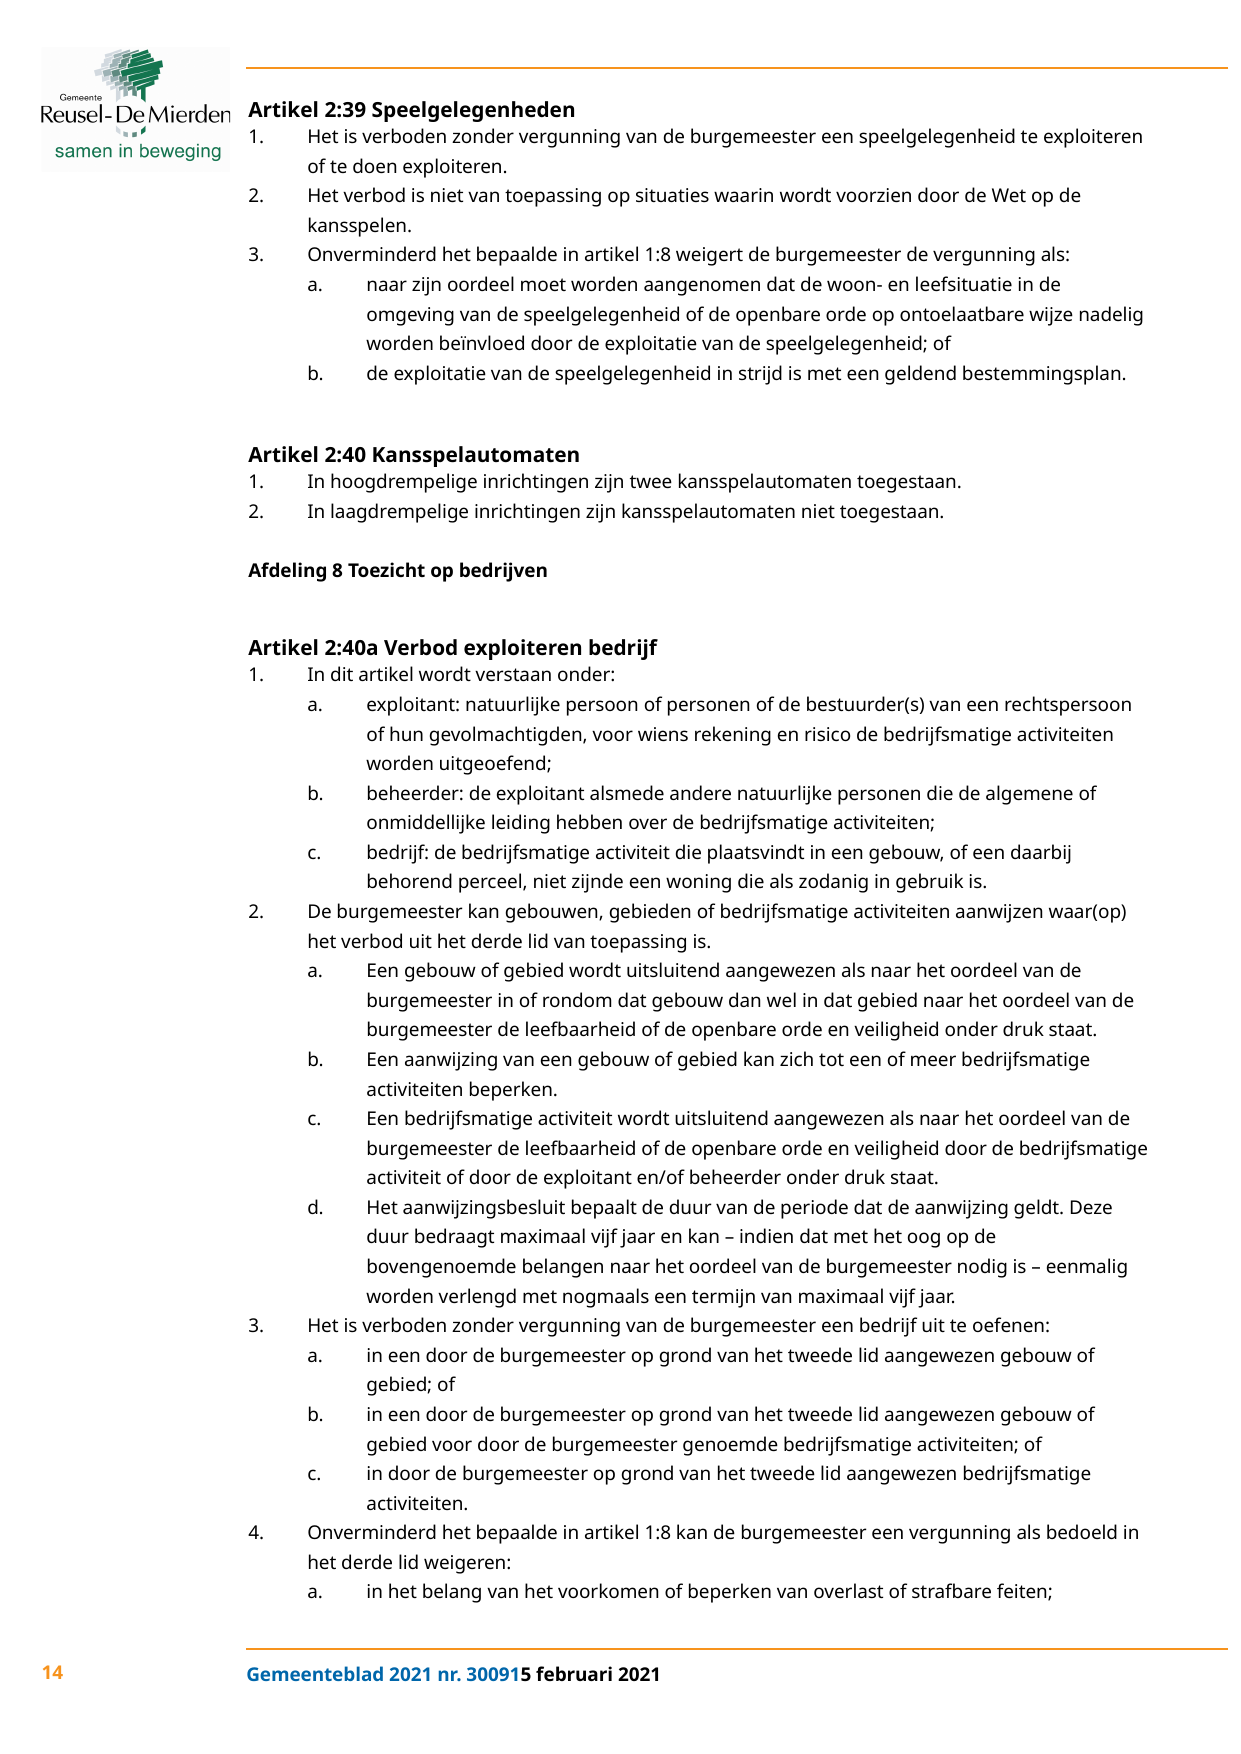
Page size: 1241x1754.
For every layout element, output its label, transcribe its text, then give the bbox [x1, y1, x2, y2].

list bedrijf: de bedrijfsmatige activiteit die plaatsvindt in een gebouw, of een daarbij behorend perceel, niet zijnde een woning die als zodanig in gebruik is. [307, 839, 1152, 894]
list de exploitatie van de speelgelegenheid in strijd is met een geldend bestemmingsplan. [307, 360, 1152, 386]
picture [41, 47, 231, 172]
list naar zijn oordeel moet worden aangenomen dat de woon- en leefsituatie in de omgeving van de speelgelegenheid of de openbare orde op ontoelaatbare wijze nadelig worden beïnvloed door de exploitatie van de speelgelegenheid; of [307, 271, 1152, 356]
list exploitant: natuurlijke persoon of personen of de bestuurder(s) van een rechtspersoon of hun gevolmachtigden, voor wiens rekening en risico de bedrijfsmatige activiteiten worden uitgeoefend; [307, 691, 1152, 776]
list Het aanwijzingsbesluit bepaalt de duur van de periode dat de aanwijzing geldt. Deze duur bedraagt maximaal vijf jaar en kan – indien dat met het oog op de bovengenoemde belangen naar het oordeel van de burgemeester nodig is – eenmalig worden verlengd met nogmaals een termijn van maximaal vijf jaar. [307, 1194, 1152, 1309]
list Een bedrijfsmatige activiteit wordt uitsluitend aangewezen als naar het oordeel van de burgemeester de leefbaarheid of de openbare orde en veiligheid door de bedrijfsmatige activiteit of door de exploitant en/of beheerder onder druk staat. [307, 1105, 1152, 1190]
list in door de burgemeester op grond van het tweede lid aangewezen bedrijfsmatige activiteiten. [307, 1460, 1152, 1516]
list in het belang van het voorkomen of beperken van overlast of strafbare feiten; [307, 1579, 1152, 1604]
list In laagdrempelige inrichtingen zijn kansspelautomaten niet toegestaan. [248, 498, 1152, 524]
list beheerder: de exploitant alsmede andere natuurlijke personen die de algemene of onmiddellijke leiding hebben over de bedrijfsmatige activiteiten; [307, 780, 1152, 835]
list in een door de burgemeester op grond van het tweede lid aangewezen gebouw of gebied; of [307, 1342, 1152, 1397]
list Een aanwijzing van een gebouw of gebied kan zich tot een of meer bedrijfsmatige activiteiten beperken. [307, 1046, 1152, 1102]
list Onverminderd het bepaalde in artikel 1:8 weigert de burgemeester de vergunning als: [248, 242, 1152, 267]
text Artikel 2:40a Verbod exploiteren bedrijf [248, 633, 1152, 662]
list De burgemeester kan gebouwen, gebieden of bedrijfsmatige activiteiten aanwijzen waar(op) het verbod uit het derde lid van toepassing is. [248, 898, 1152, 954]
list Het is verboden zonder vergunning van de burgemeester een bedrijf uit te oefenen: [248, 1312, 1152, 1338]
text Artikel 2:40 Kansspelautomaten [248, 440, 1152, 468]
list Een gebouw of gebied wordt uitsluitend aangewezen als naar het oordeel van de burgemeester in of rondom dat gebouw dan wel in dat gebied naar het oordeel van de burgemeester de leefbaarheid of de openbare orde en veiligheid onder druk staat. [307, 957, 1152, 1042]
list Het is verboden zonder vergunning van de burgemeester een speelgelegenheid te exploiteren of te doen exploiteren. [248, 123, 1152, 178]
list in een door de burgemeester op grond van het tweede lid aangewezen gebouw of gebied voor door de burgemeester genoemde bedrijfsmatige activiteiten; of [307, 1401, 1152, 1457]
list Het verbod is niet van toepassing op situaties waarin wordt voorzien door de Wet op de kansspelen. [248, 182, 1152, 238]
list In dit artikel wordt verstaan onder: [248, 662, 1152, 687]
list Onverminderd het bepaalde in artikel 1:8 kan de burgemeester een vergunning als bedoeld in het derde lid weigeren: [248, 1519, 1152, 1575]
text Artikel 2:39 Speelgelegenheden [248, 95, 1152, 123]
list In hoogdrempelige inrichtingen zijn twee kansspelautomaten toegestaan. [248, 468, 1152, 494]
text Afdeling 8 Toezicht op bedrijven [248, 557, 1152, 583]
